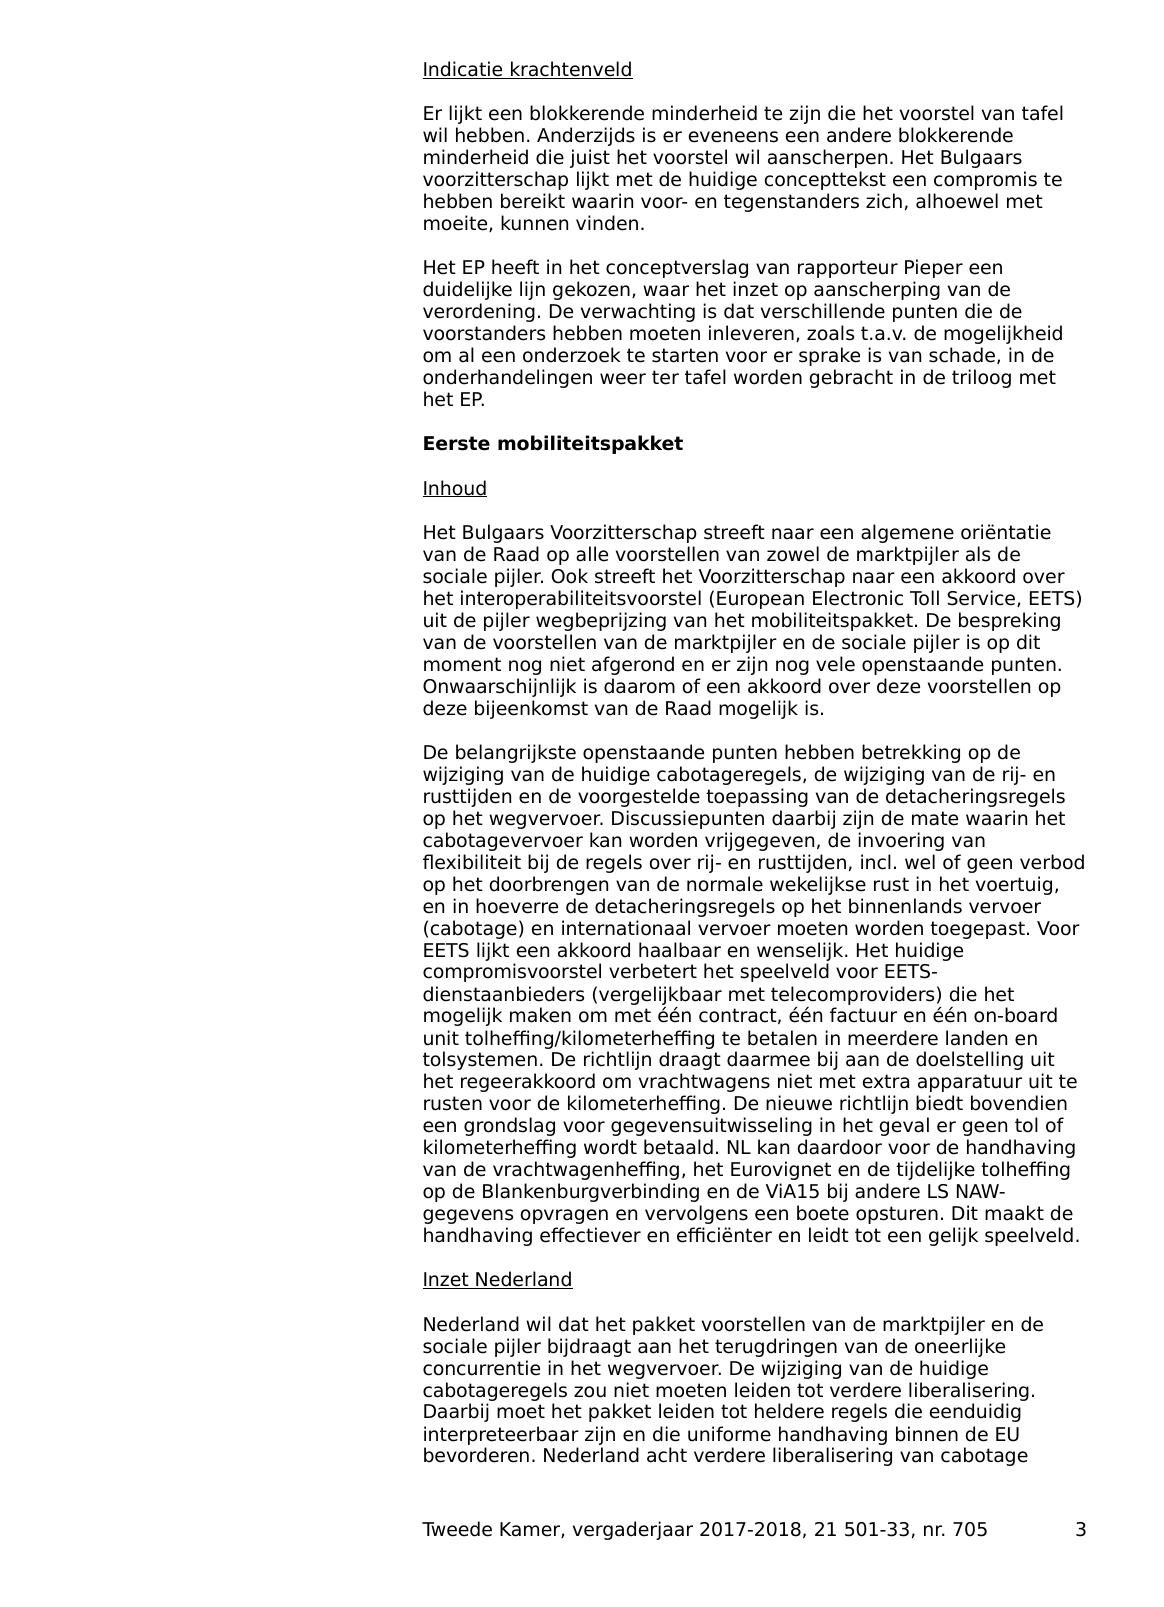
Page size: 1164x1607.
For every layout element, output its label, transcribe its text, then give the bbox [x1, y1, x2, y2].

text Er lijkt een blokkerende minderheid te zijn die het voorstel van tafel wil hebben. Anderzijds is er eveneens een andere blokkerende minderheid die juist het voorstel wil aanscherpen. Het Bulgaars voorzitterschap lijkt met de huidige concepttekst een compromis te hebben bereikt waarin voor- en tegenstanders zich, alhoewel met moeite, kunnen vinden. [422, 103, 1087, 235]
subtitle Inzet Nederland [422, 1269, 1087, 1291]
subtitle Inhoud [422, 477, 1087, 499]
text Het EP heeft in het conceptverslag van rapporteur Pieper een duidelijke lijn gekozen, waar het inzet op aanscherping van de verordening. De verwachting is dat verschillende punten die de voorstanders hebben moeten inleveren, zoals t.a.v. de mogelijkheid om al een onderzoek te starten voor er sprake is van schade, in de onderhandelingen weer ter tafel worden gebracht in de triloog met het EP. [422, 257, 1087, 411]
text De belangrijkste openstaande punten hebben betrekking op de wijziging van de huidige cabotageregels, de wijziging van de rij- en rusttijden en de voorgestelde toepassing van de detacheringsregels op het wegvervoer. Discussiepunten daarbij zijn de mate waarin het cabotagevervoer kan worden vrijgegeven, de invoering van flexibiliteit bij de regels over rij- en rusttijden, incl. wel of geen verbod op het doorbrengen van de normale wekelijkse rust in het voertuig, en in hoeverre de detacheringsregels op het binnenlands vervoer (cabotage) en internationaal vervoer moeten worden toegepast. Voor EETS lijkt een akkoord haalbaar en wenselijk. Het huidige compromisvoorstel verbetert het speelveld voor EETS-dienstaanbieders (vergelijkbaar met telecomproviders) die het mogelijk maken om met één contract, één factuur en één on-board unit tolheffing/kilometerheffing te betalen in meerdere landen en tolsystemen. De richtlijn draagt daarmee bij aan de doelstelling uit het regeerakkoord om vrachtwagens niet met extra apparatuur uit te rusten voor de kilometerheffing. De nieuwe richtlijn biedt bovendien een grondslag voor gegevensuitwisseling in het geval er geen tol of kilometerheffing wordt betaald. NL kan daardoor voor de handhaving van de vrachtwagenheffing, het Eurovignet en de tijdelijke tolheffing op de Blankenburgverbinding en de ViA15 bij andere LS NAW-gegevens opvragen en vervolgens een boete opsturen. Dit maakt de handhaving effectiever en efficiënter en leidt tot een gelijk speelveld. [422, 742, 1087, 1247]
text Het Bulgaars Voorzitterschap streeft naar een algemene oriëntatie van de Raad op alle voorstellen van zowel de marktpijler als de sociale pijler. Ook streeft het Voorzitterschap naar een akkoord over het interoperabiliteitsvoorstel (European Electronic Toll Service, EETS) uit de pijler wegbeprijzing van het mobiliteitspakket. De bespreking van de voorstellen van de marktpijler en de sociale pijler is op dit moment nog niet afgerond en er zijn nog vele openstaande punten. Onwaarschijnlijk is daarom of een akkoord over deze voorstellen op deze bijeenkomst van de Raad mogelijk is. [422, 522, 1087, 719]
text Nederland wil dat het pakket voorstellen van de marktpijler en de sociale pijler bijdraagt aan het terugdringen van de oneerlijke concurrentie in het wegvervoer. De wijziging van de huidige cabotageregels zou niet moeten leiden tot verdere liberalisering. Daarbij moet het pakket leiden tot heldere regels die eenduidig interpreteerbaar zijn en die uniforme handhaving binnen de EU bevorderen. Nederland acht verdere liberalisering van cabotage [422, 1313, 1087, 1467]
subtitle Indicatie krachtenveld [422, 59, 1087, 81]
subtitle Eerste mobiliteitspakket [422, 433, 1087, 455]
